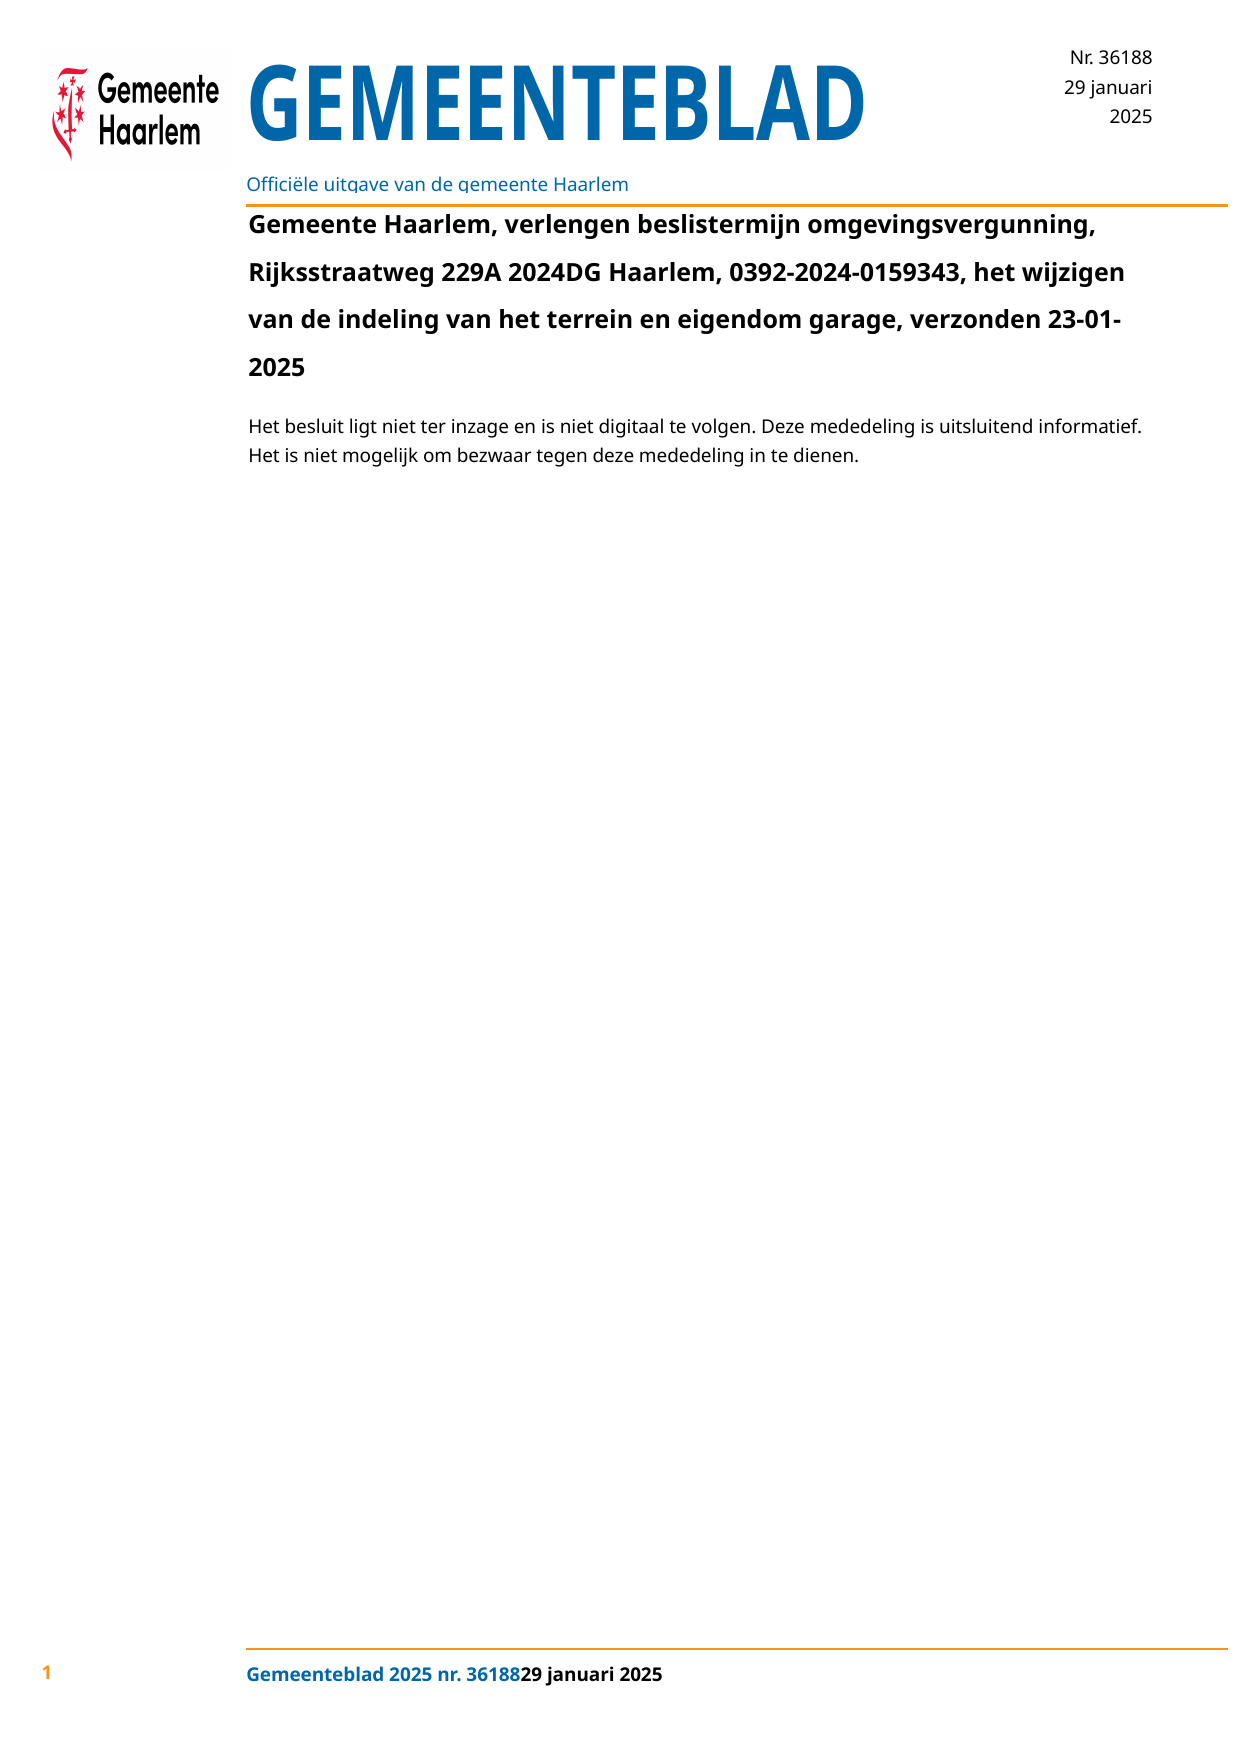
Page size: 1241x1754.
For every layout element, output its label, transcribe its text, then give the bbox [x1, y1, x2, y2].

text Het besluit ligt niet ter inzage en is niet digitaal te volgen. Deze mededeling is uitsluitend informatief. Het is niet mogelijk om bezwaar tegen deze mededeling in te dienen. [248, 413, 1152, 468]
picture [41, 47, 231, 172]
text Gemeente Haarlem, verlengen beslistermijn omgevingsvergunning, Rijksstraatweg 229A 2024DG Haarlem, 0392-2024-0159343, het wijzigen van de indeling van het terrein en eigendom garage, verzonden 23-01-2025 [248, 207, 1152, 384]
